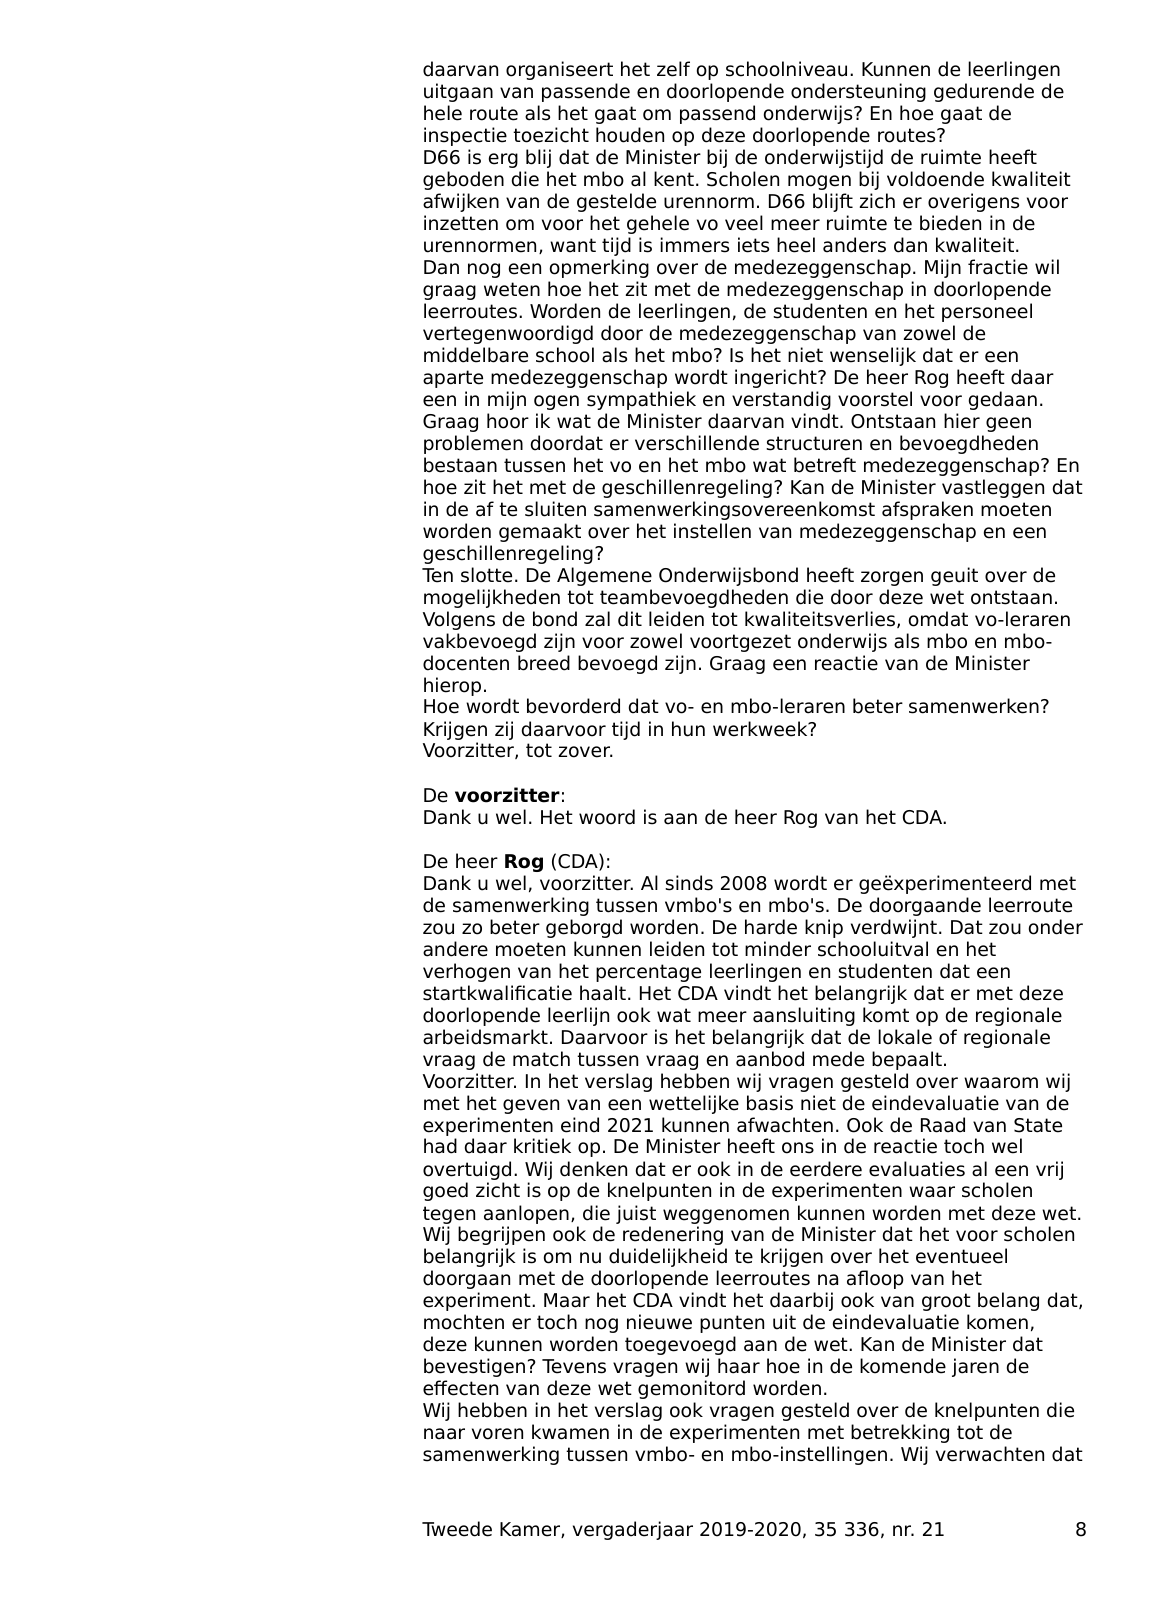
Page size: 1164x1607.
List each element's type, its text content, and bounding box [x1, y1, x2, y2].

text Wij hebben in het verslag ook vragen gesteld over de knelpunten die naar voren kwamen in de experimenten met betrekking tot de samenwerking tussen vmbo- en mbo-instellingen. Wij verwachten dat [422, 1400, 1087, 1466]
text Voorzitter, tot zover. [422, 740, 1087, 762]
text Dank u wel. Het woord is aan de heer Rog van het CDA. [422, 807, 1087, 828]
text daarvan organiseert het zelf op schoolniveau. Kunnen de leerlingen uitgaan van passende en doorlopende ondersteuning gedurende de hele route als het gaat om passend onderwijs? En hoe gaat de inspectie toezicht houden op deze doorlopende routes? [422, 59, 1087, 147]
text Dank u wel, voorzitter. Al sinds 2008 wordt er geëxperimenteerd met de samenwerking tussen vmbo's en mbo's. De doorgaande leerroute zou zo beter geborgd worden. De harde knip verdwijnt. Dat zou onder andere moeten kunnen leiden tot minder schooluitval en het verhogen van het percentage leerlingen en studenten dat een startkwalificatie haalt. Het CDA vindt het belangrijk dat er met deze doorlopende leerlijn ook wat meer aansluiting komt op de regionale arbeidsmarkt. Daarvoor is het belangrijk dat de lokale of regionale vraag de match tussen vraag en aanbod mede bepaalt. [422, 873, 1087, 1071]
text De heer Rog (CDA): [422, 851, 1087, 873]
text Voorzitter. In het verslag hebben wij vragen gesteld over waarom wij met het geven van een wettelijke basis niet de eindevaluatie van de experimenten eind 2021 kunnen afwachten. Ook de Raad van State had daar kritiek op. De Minister heeft ons in de reactie toch wel overtuigd. Wij denken dat er ook in de eerdere evaluaties al een vrij goed zicht is op de knelpunten in de experimenten waar scholen tegen aanlopen, die juist weggenomen kunnen worden met deze wet. Wij begrijpen ook de redenering van de Minister dat het voor scholen belangrijk is om nu duidelijkheid te krijgen over het eventueel doorgaan met de doorlopende leerroutes na afloop van het experiment. Maar het CDA vindt het daarbij ook van groot belang dat, mochten er toch nog nieuwe punten uit de eindevaluatie komen, deze kunnen worden toegevoegd aan de wet. Kan de Minister dat bevestigen? Tevens vragen wij haar hoe in de komende jaren de effecten van deze wet gemonitord worden. [422, 1071, 1087, 1400]
text De voorzitter: [422, 784, 1087, 807]
text Dan nog een opmerking over de medezeggenschap. Mijn fractie wil graag weten hoe het zit met de medezeggenschap in doorlopende leerroutes. Worden de leerlingen, de studenten en het personeel vertegenwoordigd door de medezeggenschap van zowel de middelbare school als het mbo? Is het niet wenselijk dat er een aparte medezeggenschap wordt ingericht? De heer Rog heeft daar een in mijn ogen sympathiek en verstandig voorstel voor gedaan. Graag hoor ik wat de Minister daarvan vindt. Ontstaan hier geen problemen doordat er verschillende structuren en bevoegdheden bestaan tussen het vo en het mbo wat betreft medezeggenschap? En hoe zit het met de geschillenregeling? Kan de Minister vastleggen dat in de af te sluiten samenwerkingsovereenkomst afspraken moeten worden gemaakt over het instellen van medezeggenschap en een geschillenregeling? [422, 257, 1087, 564]
text Ten slotte. De Algemene Onderwijsbond heeft zorgen geuit over de mogelijkheden tot teambevoegdheden die door deze wet ontstaan. Volgens de bond zal dit leiden tot kwaliteitsverlies, omdat vo-leraren vakbevoegd zijn voor zowel voortgezet onderwijs als mbo en mbo-docenten breed bevoegd zijn. Graag een reactie van de Minister hierop. [422, 564, 1087, 696]
text Hoe wordt bevorderd dat vo- en mbo-leraren beter samenwerken? Krijgen zij daarvoor tijd in hun werkweek? [422, 696, 1087, 740]
text D66 is erg blij dat de Minister bij de onderwijstijd de ruimte heeft geboden die het mbo al kent. Scholen mogen bij voldoende kwaliteit afwijken van de gestelde urennorm. D66 blijft zich er overigens voor inzetten om voor het gehele vo veel meer ruimte te bieden in de urennormen, want tijd is immers iets heel anders dan kwaliteit. [422, 147, 1087, 257]
